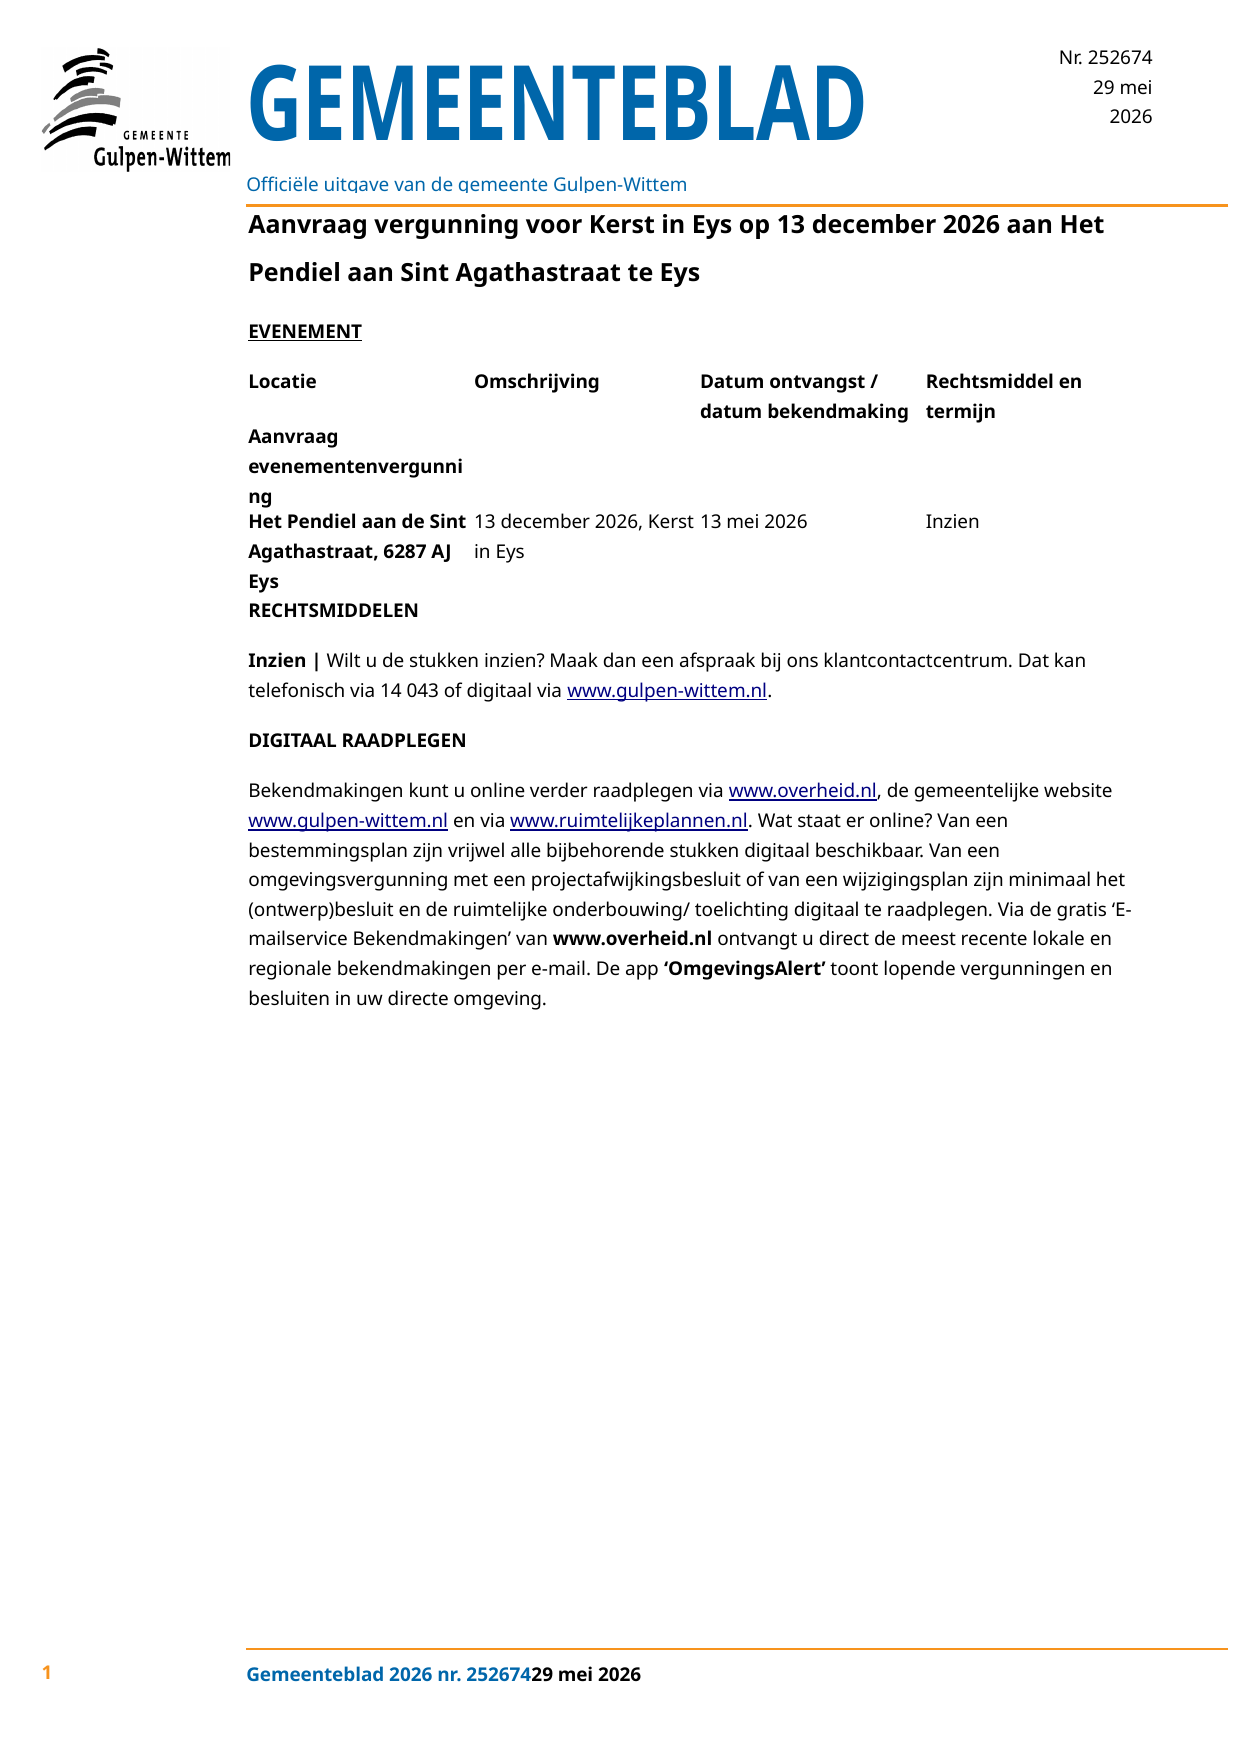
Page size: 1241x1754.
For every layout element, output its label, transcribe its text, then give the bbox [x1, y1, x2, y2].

table_cell Inzien [926, 509, 1152, 593]
table_header Locatie [248, 369, 474, 424]
text Aanvraag vergunning voor Kerst in Eys op 13 december 2026 aan Het Pendiel aan Sint Agathastraat te Eys [248, 207, 1152, 288]
table_cell 13 mei 2026 [700, 509, 926, 593]
table_header Omschrijving [474, 369, 700, 424]
table_cell [700, 424, 926, 509]
text DIGITAAL RAADPLEGEN [248, 727, 1152, 753]
picture [41, 47, 231, 172]
table_header Datum ontvangst / datum bekendmaking [700, 369, 926, 424]
table_cell Het Pendiel aan de Sint Agathastraat, 6287 AJ Eys [248, 509, 474, 593]
text EVENEMENT [248, 318, 1152, 344]
table_cell [926, 424, 1152, 509]
table_cell 13 december 2026, Kerst in Eys [474, 509, 700, 593]
table_cell Aanvraag evenementenvergunning [248, 424, 474, 509]
table_cell [474, 424, 700, 509]
text Inzien | Wilt u de stukken inzien? Maak dan een afspraak bij ons klantcontactcentrum. Dat kan telefonisch via 14 043 of digitaal via www.gulpen-wittem.nl. [248, 647, 1152, 702]
text Bekendmakingen kunt u online verder raadplegen via www.overheid.nl, de gemeentelijke website www.gulpen-wittem.nl en via www.ruimtelijkeplannen.nl. Wat staat er online? Van een bestemmingsplan zijn vrijwel alle bijbehorende stukken digitaal beschikbaar. Van een omgevingsvergunning met een projectafwijkingsbesluit of van een wijzigingsplan zijn minimaal het (ontwerp)besluit en de ruimtelijke onderbouwing/ toelichting digitaal te raadplegen. Via de gratis ‘E-mailservice Bekendmakingen’ van www.overheid.nl ontvangt u direct de meest recente lokale en regionale bekendmakingen per e-mail. De app ‘OmgevingsAlert’ toont lopende vergunningen en besluiten in uw directe omgeving. [248, 778, 1152, 1010]
text RECHTSMIDDELEN [248, 597, 1152, 622]
table_header Rechtsmiddel en termijn [926, 369, 1152, 424]
